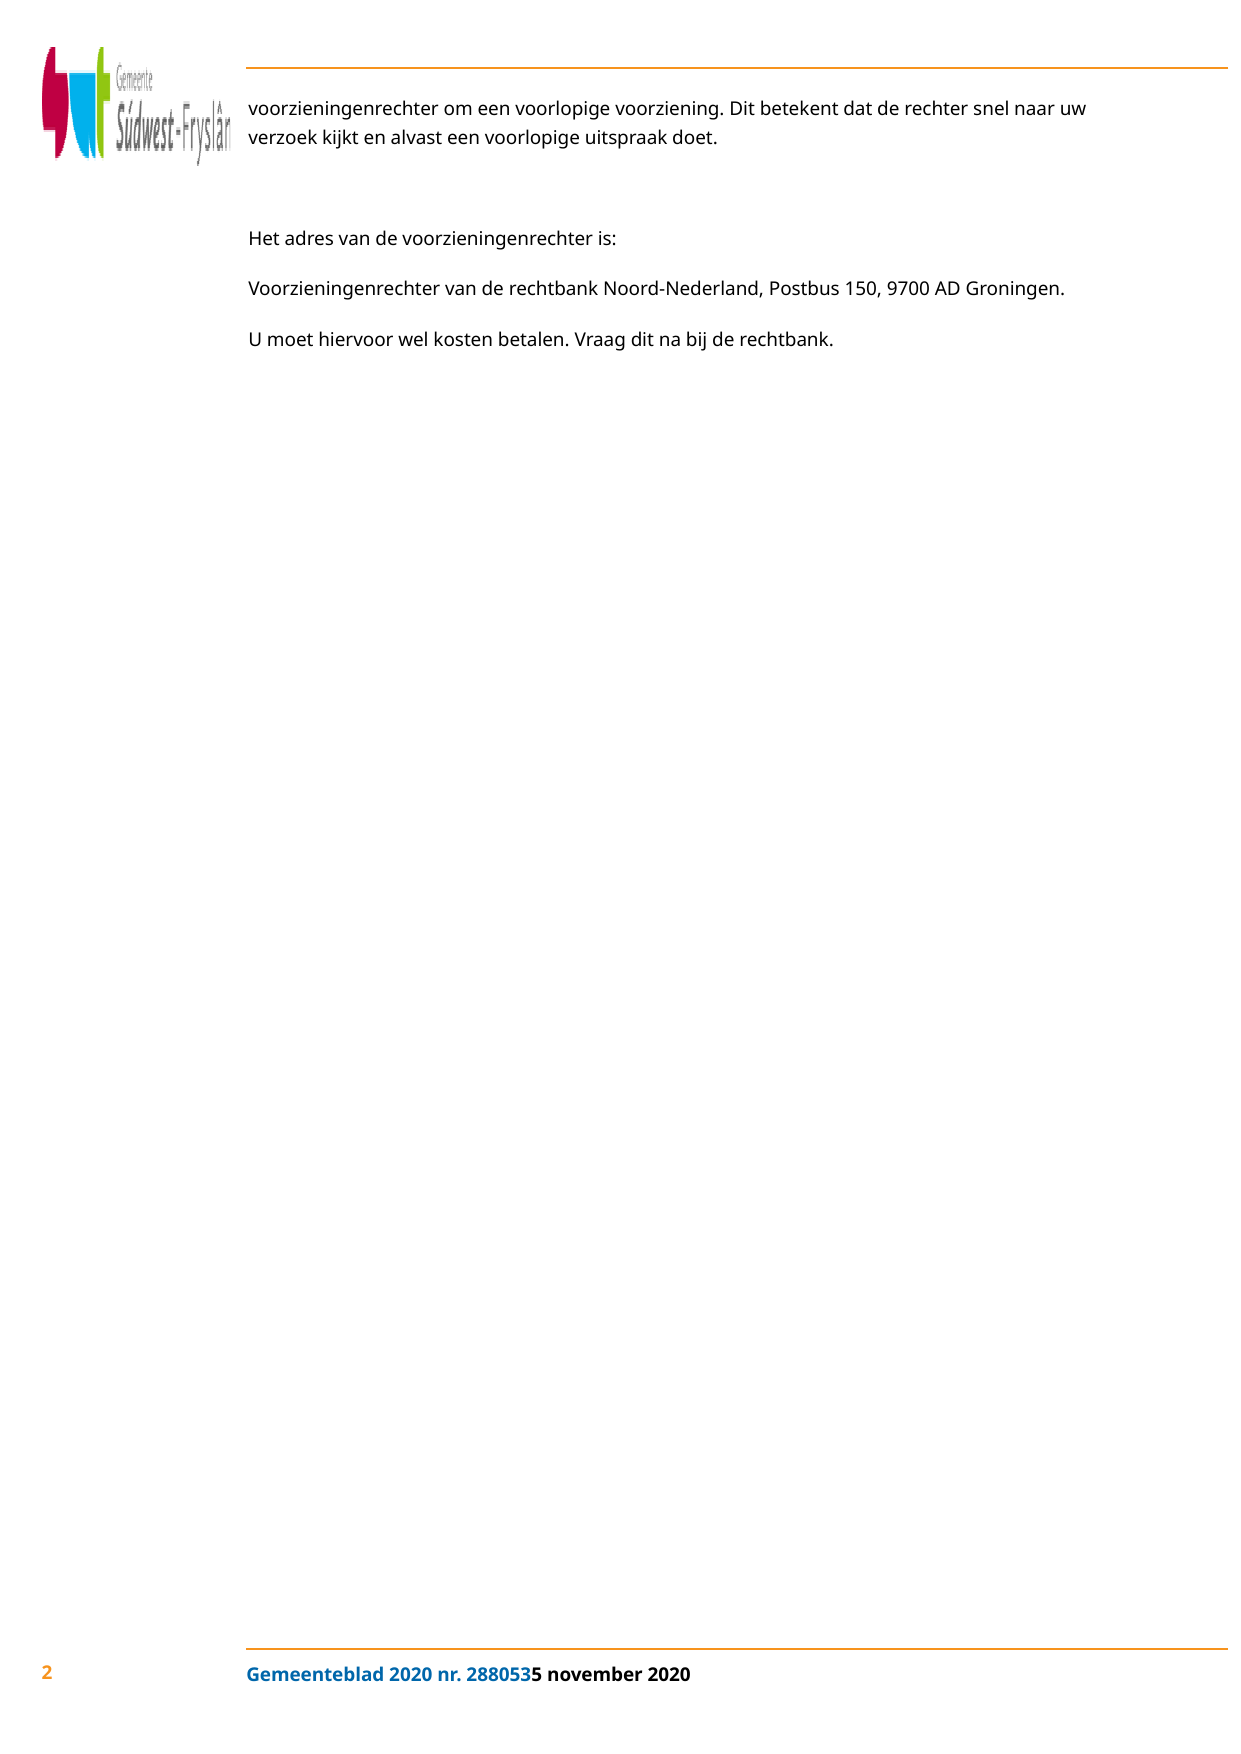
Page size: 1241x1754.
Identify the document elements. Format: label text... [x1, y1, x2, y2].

text voorzieningenrechter om een voorlopige voorziening. Dit betekent dat de rechter snel naar uw verzoek kijkt en alvast een voorlopige uitspraak doet. [248, 95, 1152, 150]
text U moet hiervoor wel kosten betalen. Vraag dit na bij de rechtbank. [248, 326, 1152, 352]
text Het adres van de voorzieningenrechter is: [248, 225, 1152, 251]
text Voorzieningenrechter van de rechtbank Noord-Nederland, Postbus 150, 9700 AD Groningen. [248, 276, 1152, 301]
picture [41, 47, 231, 172]
